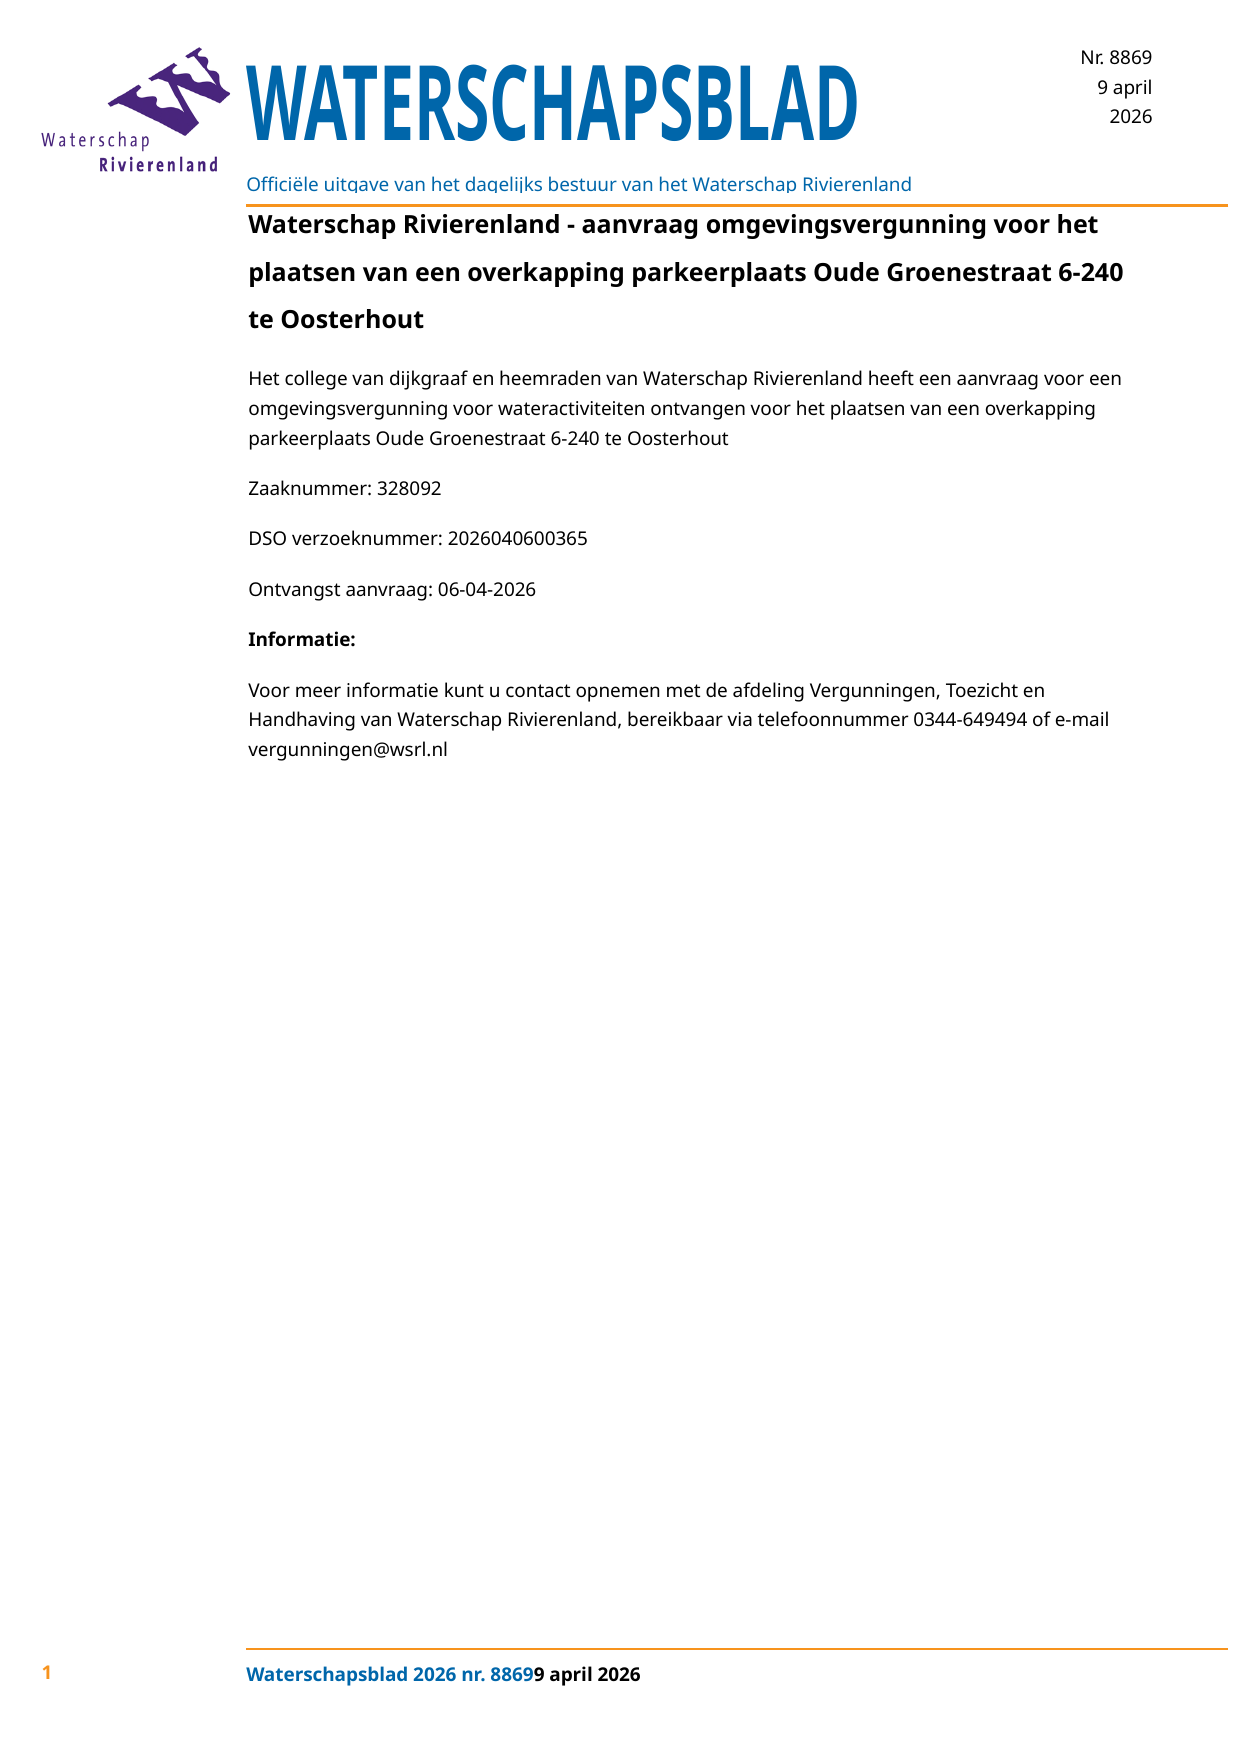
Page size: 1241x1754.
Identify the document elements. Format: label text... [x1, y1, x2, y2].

text DSO verzoeknummer: 2026040600365 [248, 526, 1152, 551]
text Ontvangst aanvraag: 06-04-2026 [248, 576, 1152, 602]
text Zaaknummer: 328092 [248, 475, 1152, 501]
text Informatie: [248, 626, 1152, 652]
text Waterschap Rivierenland - aanvraag omgevingsvergunning voor het plaatsen van een overkapping parkeerplaats Oude Groenestraat 6-240 te Oosterhout [248, 207, 1152, 336]
text Voor meer informatie kunt u contact opnemen met de afdeling Vergunningen, Toezicht en Handhaving van Waterschap Rivierenland, bereikbaar via telefoonnummer 0344-649494 of e-mail vergunningen@wsrl.nl [248, 677, 1152, 762]
text Het college van dijkgraaf en heemraden van Waterschap Rivierenland heeft een aanvraag voor een omgevingsvergunning voor wateractiviteiten ontvangen voor het plaatsen van een overkapping parkeerplaats Oude Groenestraat 6-240 te Oosterhout [248, 366, 1152, 450]
picture [41, 47, 231, 172]
